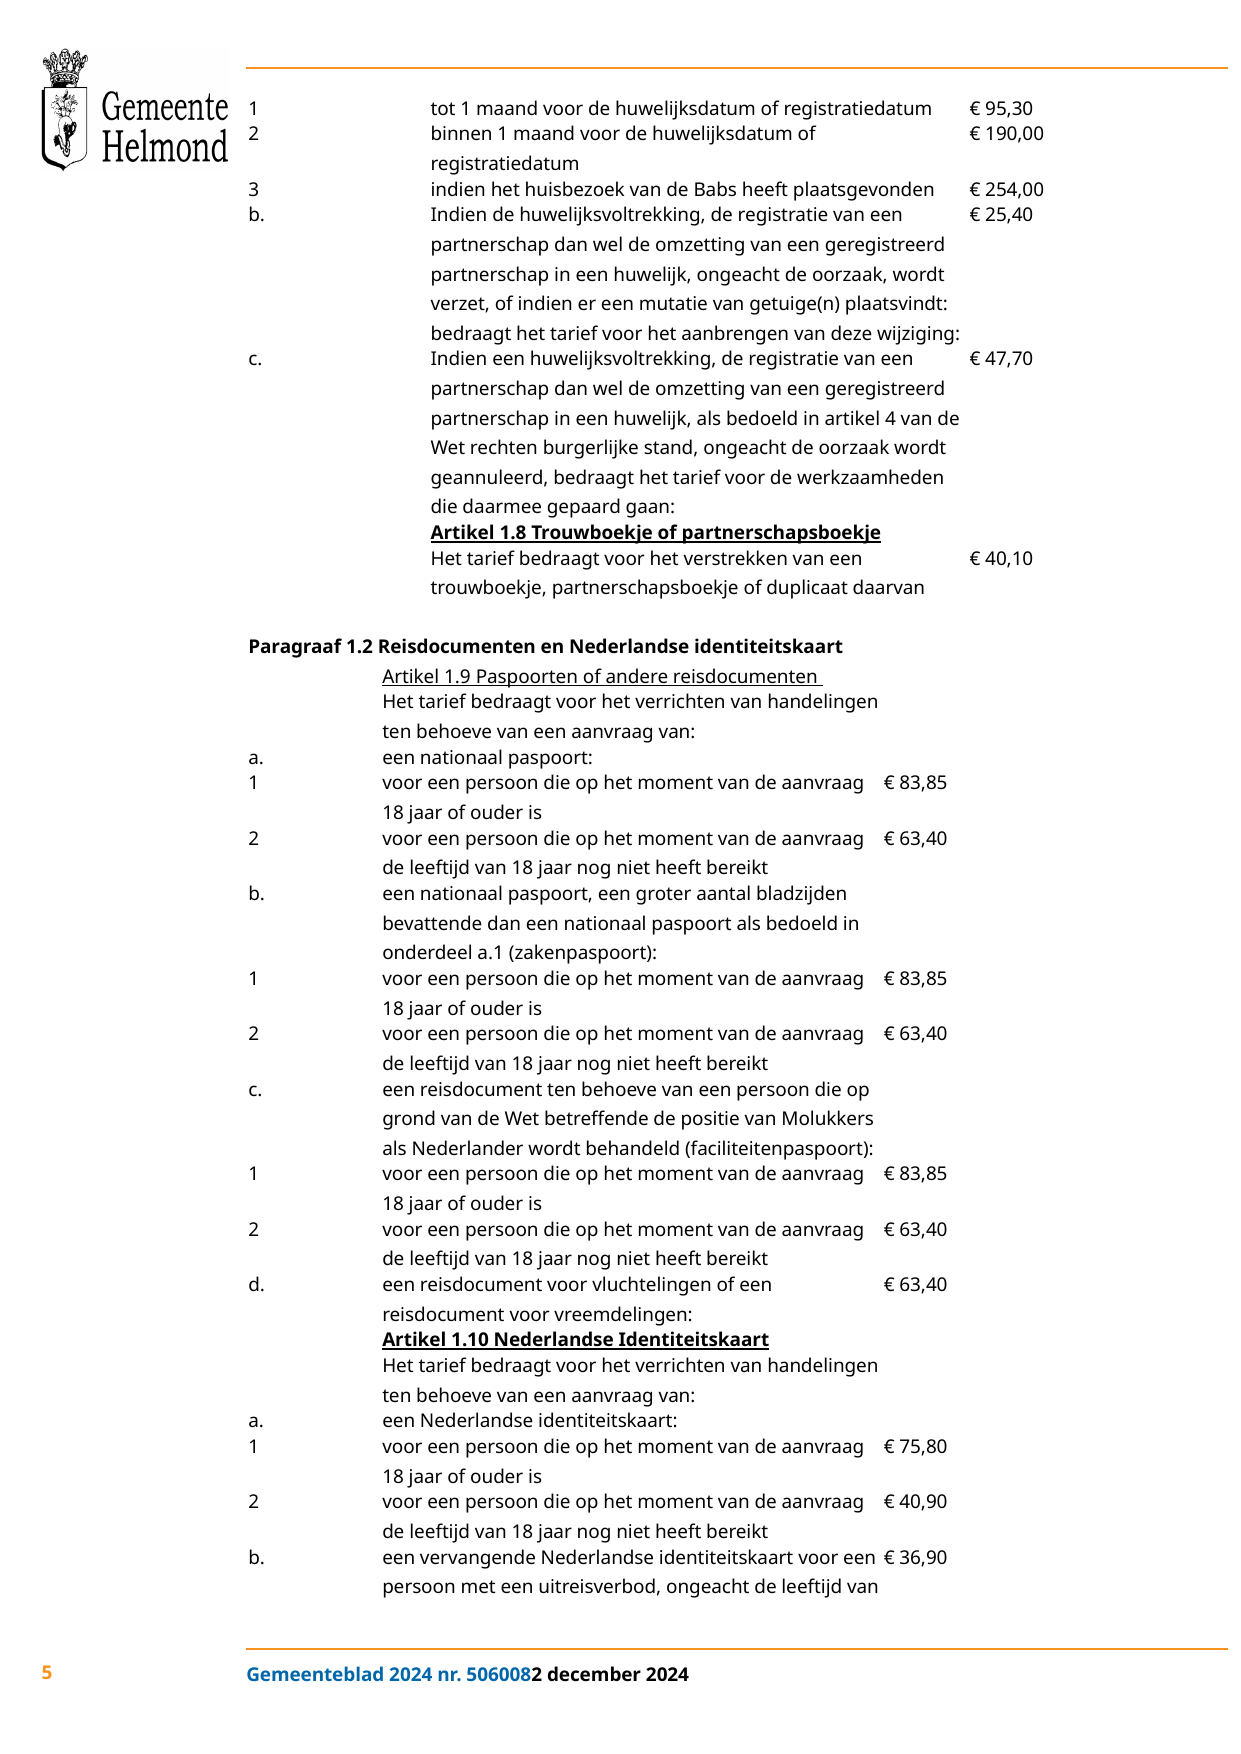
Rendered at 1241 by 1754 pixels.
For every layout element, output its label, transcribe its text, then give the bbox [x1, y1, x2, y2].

table_cell [884, 744, 1152, 769]
table_cell b. [248, 202, 430, 346]
table_cell een vervangende Nederlandse identiteitskaart voor een persoon met een uitreisverbod, ongeacht de leeftijd van [382, 1544, 883, 1599]
table_header Artikel 1.9 Paspoorten of andere reisdocumenten [382, 663, 883, 688]
table_cell d. [248, 1271, 382, 1327]
table_cell € 40,10 [969, 545, 1152, 600]
picture [41, 47, 231, 172]
table_cell [884, 1076, 1152, 1161]
table_cell [884, 689, 1152, 744]
table_cell voor een persoon die op het moment van de aanvraag 18 jaar of ouder is [382, 965, 883, 1020]
table_cell € 63,40 [884, 1216, 1152, 1271]
table_cell voor een persoon die op het moment van de aanvraag de leeftijd van 18 jaar nog niet heeft bereikt [382, 1020, 883, 1076]
table_cell 3 [248, 176, 430, 202]
table_cell € 254,00 [969, 176, 1152, 202]
table_cell 1 [248, 965, 382, 1020]
table_cell Artikel 1.10 Nederlandse Identiteitskaart [382, 1327, 883, 1352]
table_cell 1 [248, 95, 430, 121]
table_cell Artikel 1.8 Trouwboekje of partnerschapsboekje [430, 519, 969, 545]
table_cell a. [248, 744, 382, 769]
table_cell € 40,90 [884, 1489, 1152, 1544]
table_cell een nationaal paspoort: [382, 744, 883, 769]
table_cell a. [248, 1408, 382, 1433]
table_cell € 83,85 [884, 1161, 1152, 1216]
table_cell € 63,40 [884, 1271, 1152, 1327]
table_cell c. [248, 346, 430, 519]
table_cell voor een persoon die op het moment van de aanvraag 18 jaar of ouder is [382, 1161, 883, 1216]
table_cell voor een persoon die op het moment van de aanvraag de leeftijd van 18 jaar nog niet heeft bereikt [382, 825, 883, 880]
table_cell c. [248, 1076, 382, 1161]
table_cell [248, 545, 430, 600]
table_cell Het tarief bedraagt voor het verstrekken van een trouwboekje, partnerschapsboekje of duplicaat daarvan [430, 545, 969, 600]
table_cell [884, 1408, 1152, 1433]
table_cell een nationaal paspoort, een groter aantal bladzijden bevattende dan een nationaal paspoort als bedoeld in onderdeel a.1 (zakenpaspoort): [382, 880, 883, 965]
text Paragraaf 1.2 Reisdocumenten en Nederlandse identiteitskaart [248, 633, 1152, 659]
table_cell [884, 1352, 1152, 1408]
table_cell € 83,85 [884, 770, 1152, 825]
table_cell voor een persoon die op het moment van de aanvraag de leeftijd van 18 jaar nog niet heeft bereikt [382, 1489, 883, 1544]
table_cell Indien een huwelijksvoltrekking, de registratie van een partnerschap dan wel de omzetting van een geregistreerd partnerschap in een huwelijk, als bedoeld in artikel 4 van de Wet rechten burgerlijke stand, ongeacht de oorzaak wordt geannuleerd, bedraagt het tarief voor de werkzaamheden die daarmee gepaard gaan: [430, 346, 969, 519]
table_cell 2 [248, 1216, 382, 1271]
table_cell een reisdocument ten behoeve van een persoon die op grond van de Wet betreffende de positie van Molukkers als Nederlander wordt behandeld (faciliteitenpaspoort): [382, 1076, 883, 1161]
table_cell 2 [248, 1020, 382, 1076]
table_cell 1 [248, 770, 382, 825]
table_cell 2 [248, 825, 382, 880]
table_cell 1 [248, 1161, 382, 1216]
table_cell 2 [248, 121, 430, 176]
table_cell 1 [248, 1433, 382, 1489]
table_cell [884, 880, 1152, 965]
table_cell € 25,40 [969, 202, 1152, 346]
table_cell voor een persoon die op het moment van de aanvraag 18 jaar of ouder is [382, 770, 883, 825]
table_cell [248, 1352, 382, 1408]
table_cell voor een persoon die op het moment van de aanvraag de leeftijd van 18 jaar nog niet heeft bereikt [382, 1216, 883, 1271]
table_cell € 36,90 [884, 1544, 1152, 1599]
table_cell indien het huisbezoek van de Babs heeft plaatsgevonden [430, 176, 969, 202]
table_cell [248, 519, 430, 545]
table_cell een Nederlandse identiteitskaart: [382, 1408, 883, 1433]
table_cell € 75,80 [884, 1433, 1152, 1489]
table_cell b. [248, 880, 382, 965]
table_cell Indien de huwelijksvoltrekking, de registratie van een partnerschap dan wel de omzetting van een geregistreerd partnerschap in een huwelijk, ongeacht de oorzaak, wordt verzet, of indien er een mutatie van getuige(n) plaatsvindt: bedraagt het tarief voor het aanbrengen van deze wijziging: [430, 202, 969, 346]
table_cell een reisdocument voor vluchtelingen of een reisdocument voor vreemdelingen: [382, 1271, 883, 1327]
table_cell € 83,85 [884, 965, 1152, 1020]
table_cell [884, 1327, 1152, 1352]
table_header [248, 663, 382, 688]
table_cell voor een persoon die op het moment van de aanvraag 18 jaar of ouder is [382, 1433, 883, 1489]
table_cell € 63,40 [884, 825, 1152, 880]
table_cell € 190,00 [969, 121, 1152, 176]
table_cell [248, 689, 382, 744]
table_cell € 47,70 [969, 346, 1152, 519]
table_cell € 95,30 [969, 95, 1152, 121]
table_cell binnen 1 maand voor de huwelijksdatum of registratiedatum [430, 121, 969, 176]
table_cell Het tarief bedraagt voor het verrichten van handelingen ten behoeve van een aanvraag van: [382, 689, 883, 744]
table_cell € 63,40 [884, 1020, 1152, 1076]
table_header [884, 663, 1152, 688]
table_cell b. [248, 1544, 382, 1599]
table_cell 2 [248, 1489, 382, 1544]
table_cell tot 1 maand voor de huwelijksdatum of registratiedatum [430, 95, 969, 121]
table_cell [248, 1327, 382, 1352]
table_cell [969, 519, 1152, 545]
table_cell Het tarief bedraagt voor het verrichten van handelingen ten behoeve van een aanvraag van: [382, 1352, 883, 1408]
